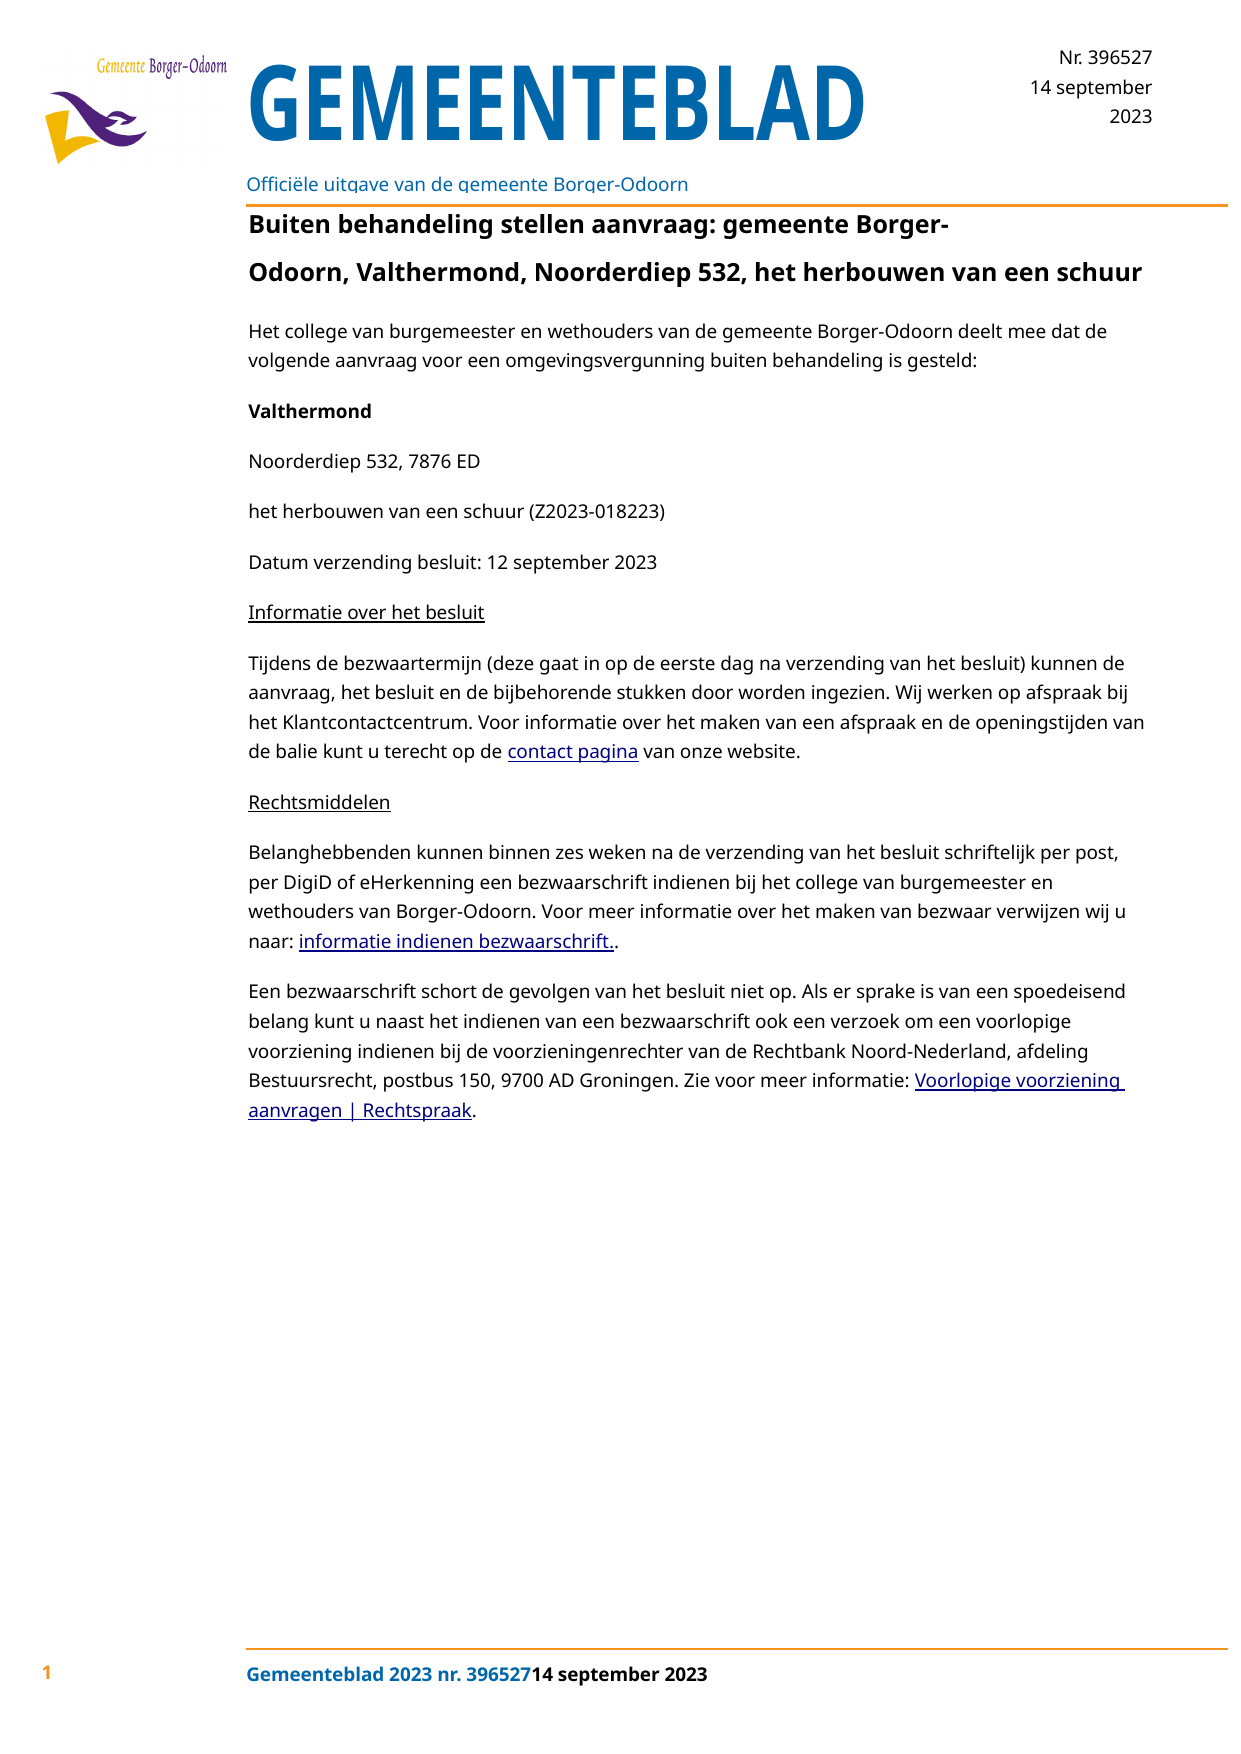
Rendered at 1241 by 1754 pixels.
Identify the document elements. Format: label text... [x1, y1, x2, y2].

text Tijdens de bezwaartermijn (deze gaat in op de eerste dag na verzending van het besluit) kunnen de aanvraag, het besluit en de bijbehorende stukken door worden ingezien. Wij werken op afspraak bij het Klantcontactcentrum. Voor informatie over het maken van een afspraak en de openingstijden van de balie kunt u terecht op de contact pagina van onze website. [248, 650, 1152, 764]
text Datum verzending besluit: 12 september 2023 [248, 549, 1152, 575]
text Informatie over het besluit [248, 599, 1152, 625]
text Een bezwaarschrift schort de gevolgen van het besluit niet op. Als er sprake is van een spoedeisend belang kunt u naast het indienen van een bezwaarschrift ook een verzoek om een voorlopige voorziening indienen bij de voorzieningenrechter van de Rechtbank Noord-Nederland, afdeling Bestuursrecht, postbus 150, 9700 AD Groningen. Zie voor meer informatie: Voorlopige voorziening aanvragen | Rechtspraak. [248, 979, 1152, 1123]
text Buiten behandeling stellen aanvraag: gemeente Borger-Odoorn, Valthermond, Noorderdiep 532, het herbouwen van een schuur [248, 207, 1152, 288]
text Valthermond [248, 398, 1152, 424]
text Rechtsmiddelen [248, 789, 1152, 815]
picture [41, 47, 231, 172]
text het herbouwen van een schuur (Z2023-018223) [248, 499, 1152, 524]
text Noorderdiep 532, 7876 ED [248, 448, 1152, 474]
text Belanghebbenden kunnen binnen zes weken na de verzending van het besluit schriftelijk per post, per DigiD of eHerkenning een bezwaarschrift indienen bij het college van burgemeester en wethouders van Borger-Odoorn. Voor meer informatie over het maken van bezwaar verwijzen wij u naar: informatie indienen bezwaarschrift.. [248, 839, 1152, 954]
text Het college van burgemeester en wethouders van de gemeente Borger-Odoorn deelt mee dat de volgende aanvraag voor een omgevingsvergunning buiten behandeling is gesteld: [248, 318, 1152, 373]
